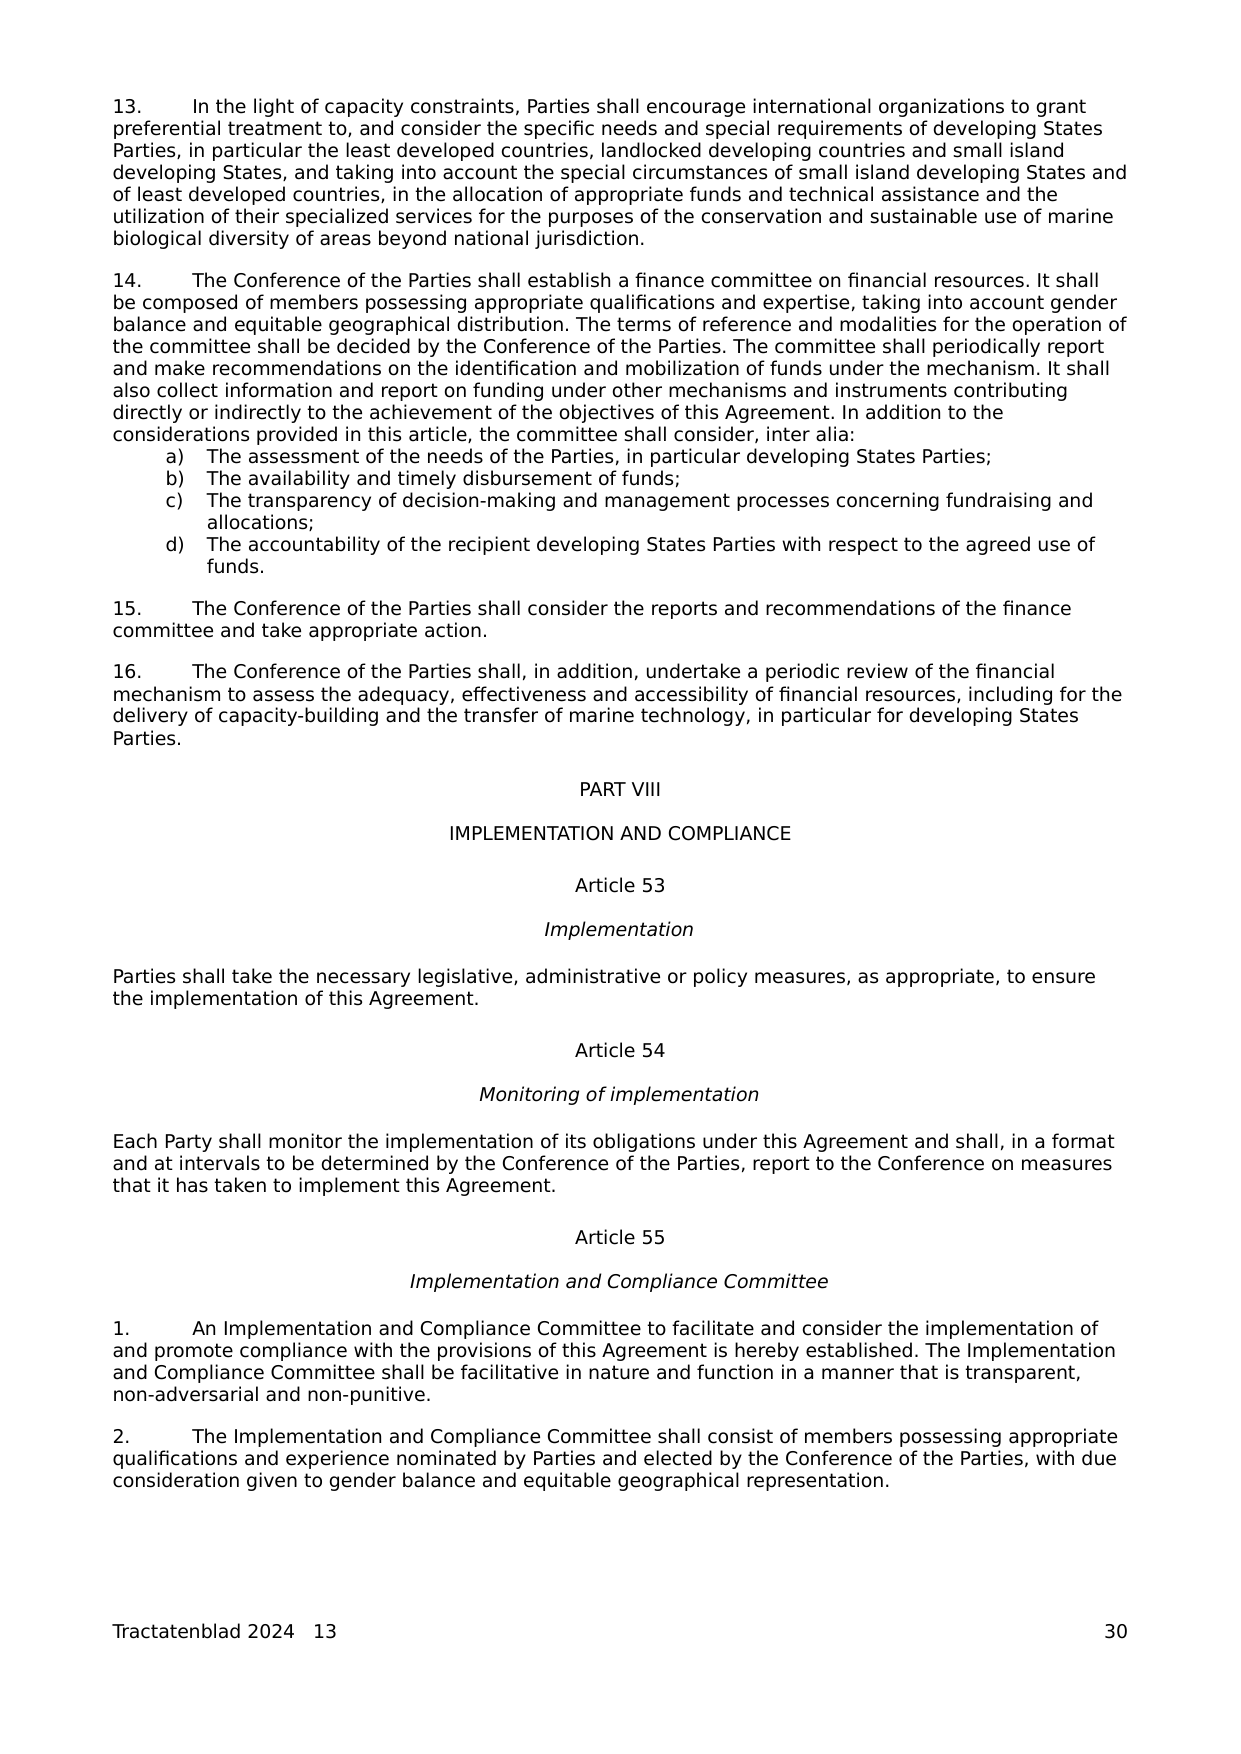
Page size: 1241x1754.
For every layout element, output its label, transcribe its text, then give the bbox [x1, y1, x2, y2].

text Each Party shall monitor the implementation of its obligations under this Agreement and shall, in a format and at intervals to be determined by the Conference of the Parties, report to the Conference on measures that it has taken to implement this Agreement. [112, 1131, 1128, 1197]
text b) The availability and timely disbursement of funds; [165, 468, 1128, 489]
text 16. The Conference of the Parties shall, in addition, undertake a periodic review of the financial mechanism to assess the adequacy, effectiveness and accessibility of financial resources, including for the delivery of capacity-building and the transfer of marine technology, in particular for developing States Parties. [112, 661, 1128, 749]
subtitle Article 55 Implementation and Compliance Committee [112, 1227, 1128, 1293]
subtitle PART VIII IMPLEMENTATION AND COMPLIANCE [112, 779, 1128, 845]
text c) The transparency of decision-making and management processes concerning fundraising and allocations; [165, 489, 1128, 533]
text Parties shall take the necessary legislative, administrative or policy measures, as appropriate, to ensure the implementation of this Agreement. [112, 966, 1128, 1010]
subtitle Article 53 Implementation [112, 875, 1128, 941]
text 2. The Implementation and Compliance Committee shall consist of members possessing appropriate qualifications and experience nominated by Parties and elected by the Conference of the Parties, with due consideration given to gender balance and equitable geographical representation. [112, 1426, 1128, 1492]
text 15. The Conference of the Parties shall consider the reports and recommendations of the finance committee and take appropriate action. [112, 597, 1128, 641]
text a) The assessment of the needs of the Parties, in particular developing States Parties; [165, 446, 1128, 468]
text 13. In the light of capacity constraints, Parties shall encourage international organizations to grant preferential treatment to, and consider the specific needs and special requirements of developing States Parties, in particular the least developed countries, landlocked developing countries and small island developing States, and taking into account the special circumstances of small island developing States and of least developed countries, in the allocation of appropriate funds and technical assistance and the utilization of their specialized services for the purposes of the conservation and sustainable use of marine biological diversity of areas beyond national jurisdiction. [112, 96, 1128, 250]
text d) The accountability of the recipient developing States Parties with respect to the agreed use of funds. [165, 533, 1128, 577]
text 14. The Conference of the Parties shall establish a finance committee on financial resources. It shall be composed of members possessing appropriate qualifications and expertise, taking into account gender balance and equitable geographical distribution. The terms of reference and modalities for the operation of the committee shall be decided by the Conference of the Parties. The committee shall periodically report and make recommendations on the identification and mobilization of funds under the mechanism. It shall also collect information and report on funding under other mechanisms and instruments contributing directly or indirectly to the achievement of the objectives of this Agreement. In addition to the considerations provided in this article, the committee shall consider, inter alia: [112, 270, 1128, 446]
subtitle Article 54 Monitoring of implementation [112, 1040, 1128, 1106]
text 1. An Implementation and Compliance Committee to facilitate and consider the implementation of and promote compliance with the provisions of this Agreement is hereby established. The Implementation and Compliance Committee shall be facilitative in nature and function in a manner that is transparent, non-adversarial and non-punitive. [112, 1318, 1128, 1406]
